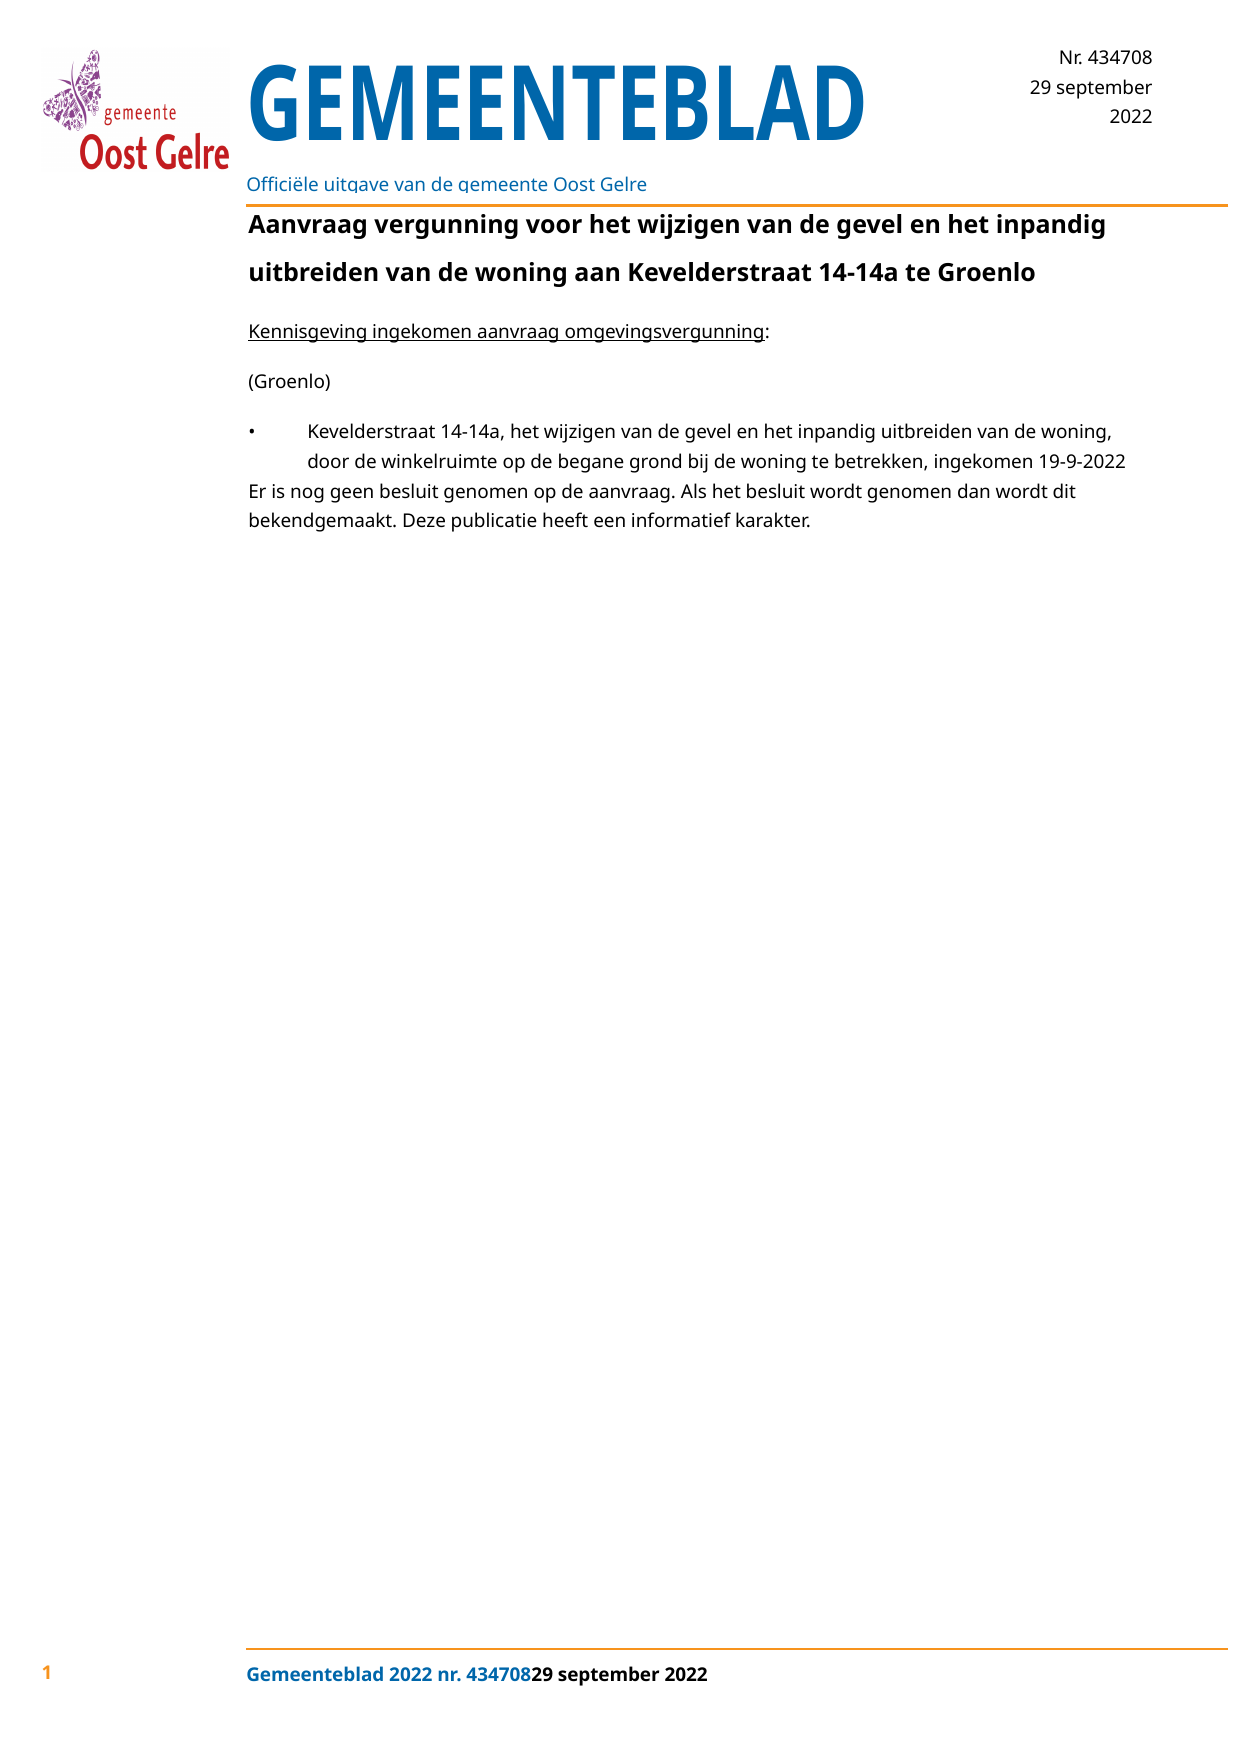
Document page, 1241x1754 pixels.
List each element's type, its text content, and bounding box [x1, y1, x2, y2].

text Aanvraag vergunning voor het wijzigen van de gevel en het inpandig uitbreiden van de woning aan Kevelderstraat 14-14a te Groenlo [248, 207, 1152, 288]
text Er is nog geen besluit genomen op de aanvraag. Als het besluit wordt genomen dan wordt dit bekendgemaakt. Deze publicatie heeft een informatief karakter. [248, 478, 1152, 533]
picture [41, 47, 231, 172]
text (Groenlo) [248, 368, 1152, 394]
text Kennisgeving ingekomen aanvraag omgevingsvergunning: [248, 318, 1152, 344]
list Kevelderstraat 14-14a, het wijzigen van de gevel en het inpandig uitbreiden van de woning, door de winkelruimte op de begane grond bij de woning te betrekken, ingekomen 19-9-2022 [248, 419, 1152, 474]
